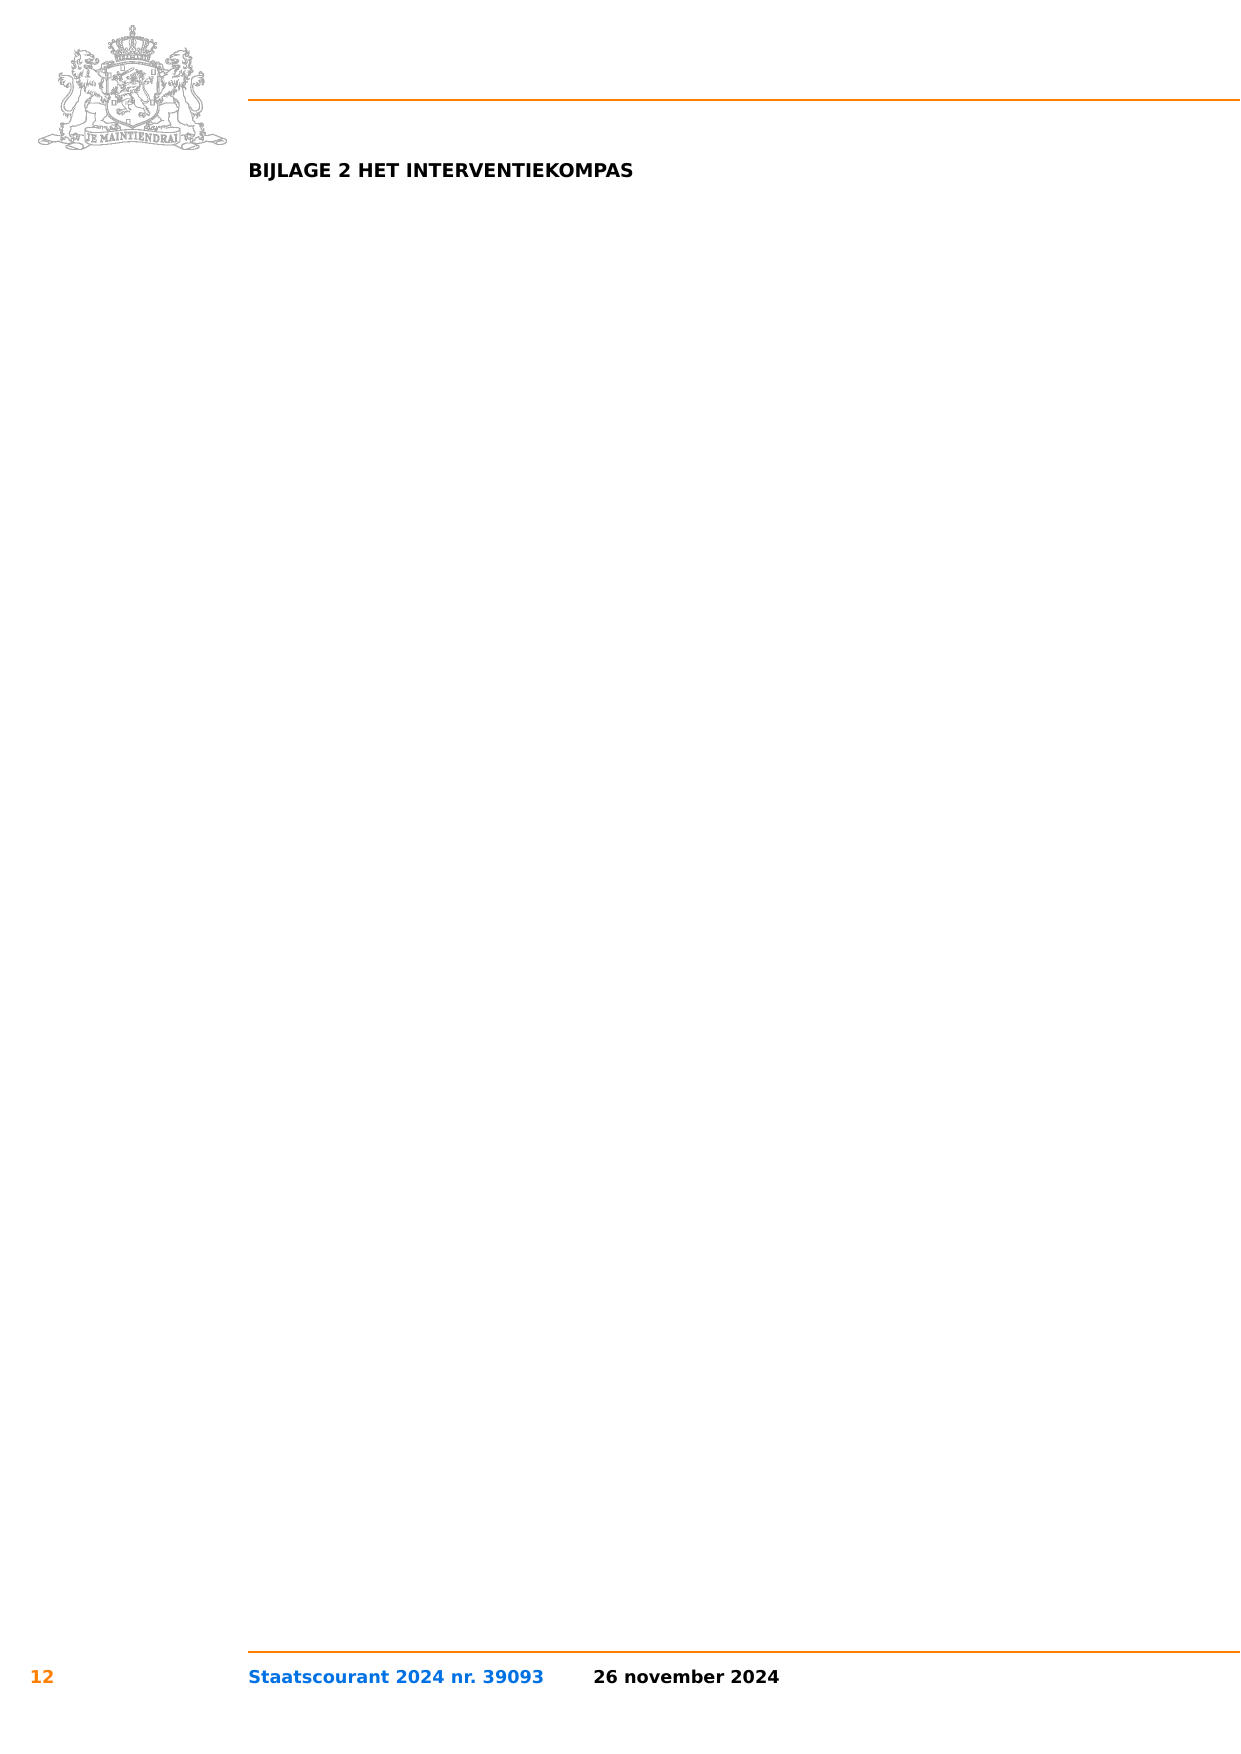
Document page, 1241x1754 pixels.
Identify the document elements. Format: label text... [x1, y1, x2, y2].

subtitle BIJLAGE 2 HET INTERVENTIEKOMPAS [248, 160, 1163, 182]
picture [38, 25, 227, 150]
